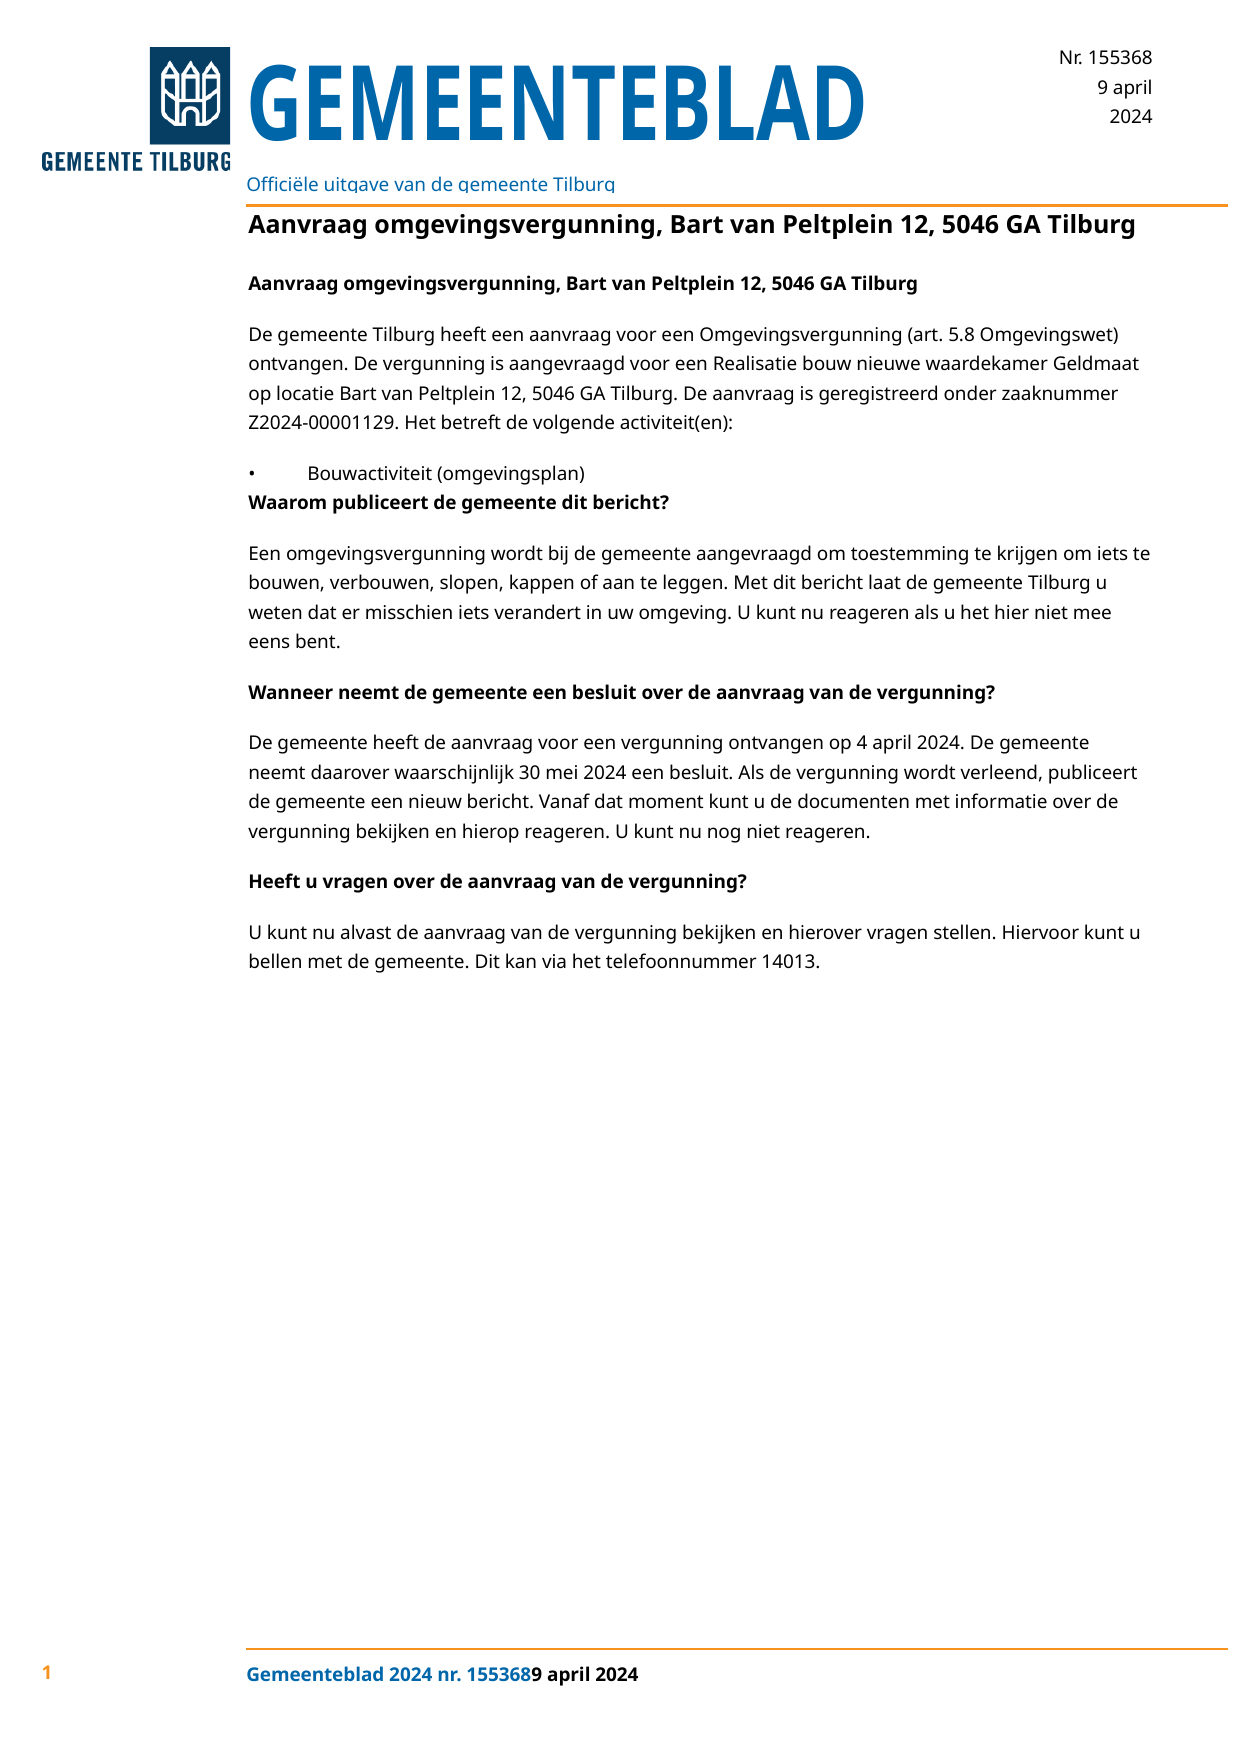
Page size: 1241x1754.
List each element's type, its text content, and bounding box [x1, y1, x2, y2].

picture [41, 47, 231, 172]
text Waarom publiceert de gemeente dit bericht? [248, 489, 1152, 515]
list Bouwactiviteit (omgevingsplan) [248, 460, 1152, 486]
text De gemeente Tilburg heeft een aanvraag voor een Omgevingsvergunning (art. 5.8 Omgevingswet) ontvangen. De vergunning is aangevraagd voor een Realisatie bouw nieuwe waardekamer Geldmaat op locatie Bart van Peltplein 12, 5046 GA Tilburg. De aanvraag is geregistreerd onder zaaknummer Z2024-00001129. Het betreft de volgende activiteit(en): [248, 321, 1152, 435]
text Een omgevingsvergunning wordt bij de gemeente aangevraagd om toestemming te krijgen om iets te bouwen, verbouwen, slopen, kappen of aan te leggen. Met dit bericht laat de gemeente Tilburg u weten dat er misschien iets verandert in uw omgeving. U kunt nu reageren als u het hier niet mee eens bent. [248, 540, 1152, 654]
text Aanvraag omgevingsvergunning, Bart van Peltplein 12, 5046 GA Tilburg [248, 270, 1152, 296]
text U kunt nu alvast de aanvraag van de vergunning bekijken en hierover vragen stellen. Hiervoor kunt u bellen met de gemeente. Dit kan via het telefoonnummer 14013. [248, 919, 1152, 974]
text Wanneer neemt de gemeente een besluit over de aanvraag van de vergunning? [248, 679, 1152, 705]
text Heeft u vragen over de aanvraag van de vergunning? [248, 869, 1152, 894]
text Aanvraag omgevingsvergunning, Bart van Peltplein 12, 5046 GA Tilburg [248, 207, 1152, 241]
text De gemeente heeft de aanvraag voor een vergunning ontvangen op 4 april 2024. De gemeente neemt daarover waarschijnlijk 30 mei 2024 een besluit. Als de vergunning wordt verleend, publiceert de gemeente een nieuw bericht. Vanaf dat moment kunt u de documenten met informatie over de vergunning bekijken en hierop reageren. U kunt nu nog niet reageren. [248, 729, 1152, 844]
